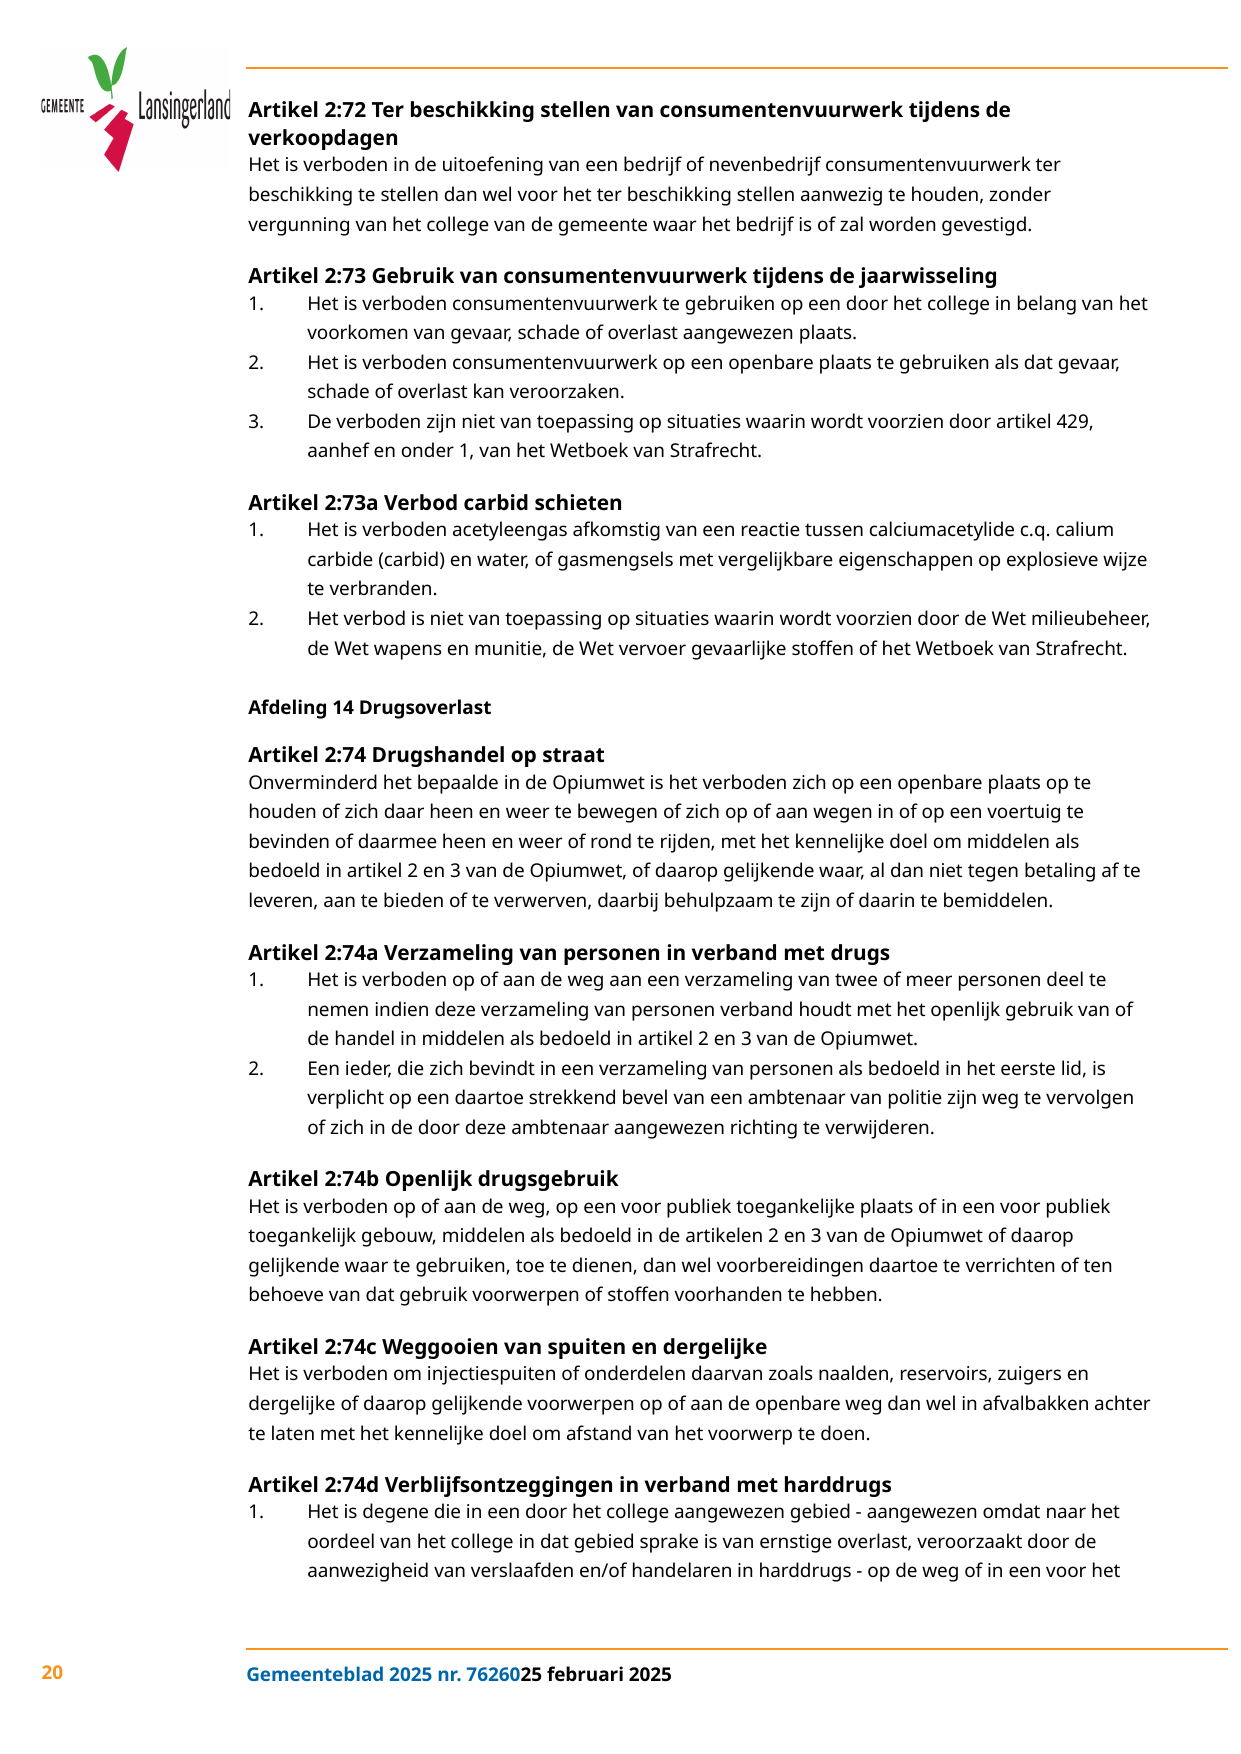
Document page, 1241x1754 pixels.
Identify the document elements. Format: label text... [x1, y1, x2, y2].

text Afdeling 14 Drugsoverlast [248, 694, 1152, 720]
list Het verbod is niet van toepassing op situaties waarin wordt voorzien door de Wet milieubeheer, de Wet wapens en munitie, de Wet vervoer gevaarlijke stoffen of het Wetboek van Strafrecht. [248, 605, 1152, 661]
text Artikel 2:74a Verzameling van personen in verband met drugs [248, 938, 1152, 966]
text Artikel 2:74c Weggooien van spuiten en dergelijke [248, 1332, 1152, 1361]
list Het is verboden op of aan de weg aan een verzameling van twee of meer personen deel te nemen indien deze verzameling van personen verband houdt met het openlijk gebruik van of de handel in middelen als bedoeld in artikel 2 en 3 van de Opiumwet. [248, 966, 1152, 1051]
list Een ieder, die zich bevindt in een verzameling van personen als bedoeld in het eerste lid, is verplicht op een daartoe strekkend bevel van een ambtenaar van politie zijn weg te vervolgen of zich in de door deze ambtenaar aangewezen richting te verwijderen. [248, 1055, 1152, 1140]
text Artikel 2:74 Drugshandel op straat [248, 741, 1152, 769]
text Artikel 2:73 Gebruik van consumentenvuurwerk tijdens de jaarwisseling [248, 261, 1152, 290]
list De verboden zijn niet van toepassing op situaties waarin wordt voorzien door artikel 429, aanhef en onder 1, van het Wetboek van Strafrecht. [248, 408, 1152, 463]
text Onverminderd het bepaalde in de Opiumwet is het verboden zich op een openbare plaats op te houden of zich daar heen en weer te bewegen of zich op of aan wegen in of op een voertuig te bevinden of daarmee heen en weer of rond te rijden, met het kennelijke doel om middelen als bedoeld in artikel 2 en 3 van de Opiumwet, of daarop gelijkende waar, al dan niet tegen betaling af te leveren, aan te bieden of te verwerven, daarbij behulpzaam te zijn of daarin te bemiddelen. [248, 769, 1152, 913]
text Artikel 2:74d Verblijfsontzeggingen in verband met harddrugs [248, 1470, 1152, 1498]
text Artikel 2:73a Verbod carbid schieten [248, 488, 1152, 516]
list Het is degene die in een door het college aangewezen gebied - aangewezen omdat naar het oordeel van het college in dat gebied sprake is van ernstige overlast, veroorzaakt door de aanwezigheid van verslaafden en/of handelaren in harddrugs - op de weg of in een voor het [248, 1498, 1152, 1583]
text Het is verboden op of aan de weg, op een voor publiek toegankelijke plaats of in een voor publiek toegankelijk gebouw, middelen als bedoeld in de artikelen 2 en 3 van de Opiumwet of daarop gelijkende waar te gebruiken, toe te dienen, dan wel voorbereidingen daartoe te verrichten of ten behoeve van dat gebruik voorwerpen of stoffen voorhanden te hebben. [248, 1193, 1152, 1307]
text Artikel 2:74b Openlijk drugsgebruik [248, 1164, 1152, 1193]
list Het is verboden acetyleengas afkomstig van een reactie tussen calciumacetylide c.q. calium carbide (carbid) en water, of gasmengsels met vergelijkbare eigenschappen op explosieve wijze te verbranden. [248, 516, 1152, 601]
list Het is verboden consumentenvuurwerk te gebruiken op een door het college in belang van het voorkomen van gevaar, schade of overlast aangewezen plaats. [248, 290, 1152, 345]
picture [41, 47, 231, 172]
list Het is verboden consumentenvuurwerk op een openbare plaats te gebruiken als dat gevaar, schade of overlast kan veroorzaken. [248, 349, 1152, 404]
text Het is verboden om injectiespuiten of onderdelen daarvan zoals naalden, reservoirs, zuigers en dergelijke of daarop gelijkende voorwerpen op of aan de openbare weg dan wel in afvalbakken achter te laten met het kennelijke doel om afstand van het voorwerp te doen. [248, 1361, 1152, 1445]
text Het is verboden in de uitoefening van een bedrijf of nevenbedrijf consumentenvuurwerk ter beschikking te stellen dan wel voor het ter beschikking stellen aanwezig te houden, zonder vergunning van het college van de gemeente waar het bedrijf is of zal worden gevestigd. [248, 152, 1152, 237]
text Artikel 2:72 Ter beschikking stellen van consumentenvuurwerk tijdens de verkoopdagen [248, 95, 1152, 152]
